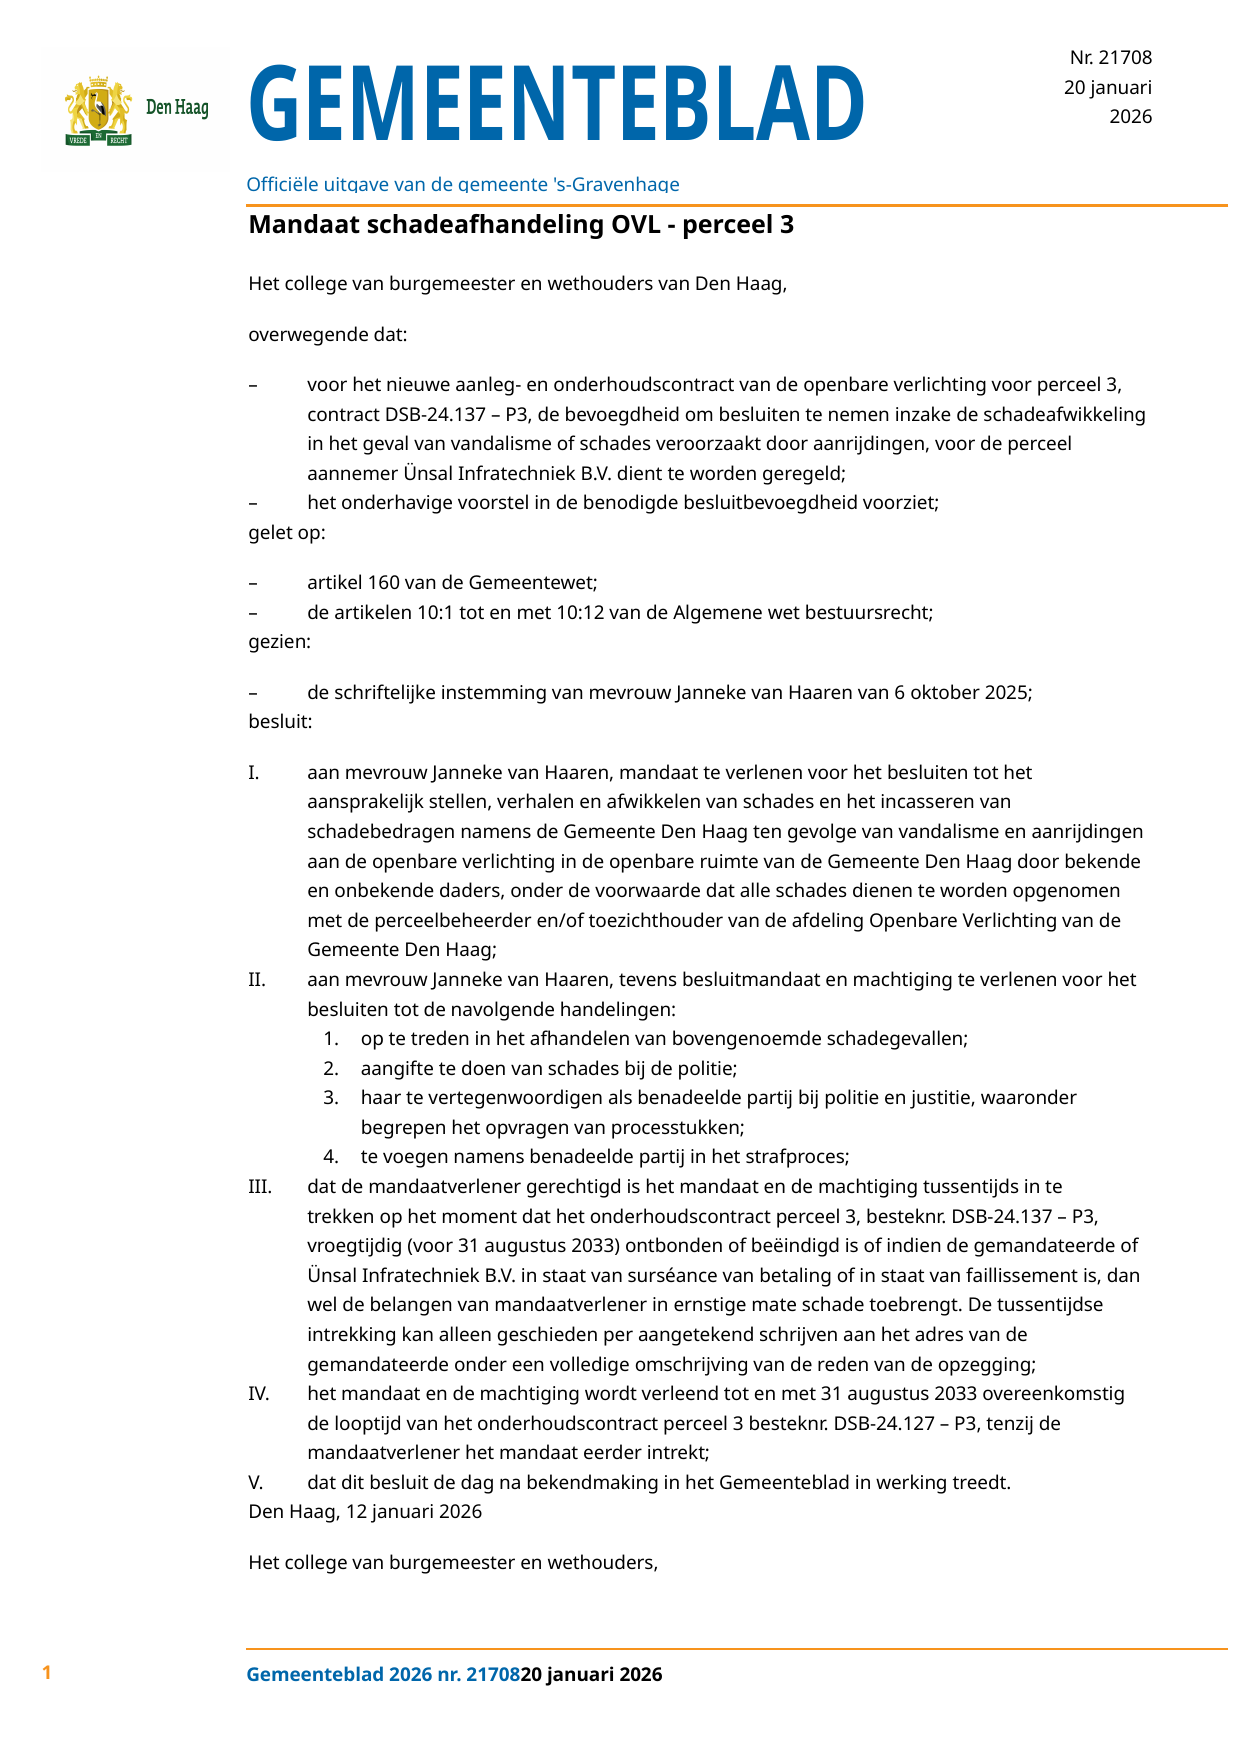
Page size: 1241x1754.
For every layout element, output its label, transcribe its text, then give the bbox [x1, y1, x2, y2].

text gelet op: [248, 519, 1152, 545]
list de artikelen 10:1 tot en met 10:12 van de Algemene wet bestuursrecht; [248, 599, 1152, 625]
text overwegende dat: [248, 321, 1152, 346]
list artikel 160 van de Gemeentewet; [248, 569, 1152, 595]
list het onderhavige voorstel in de benodigde besluitbevoegdheid voorziet; [248, 489, 1152, 515]
list dat dit besluit de dag na bekendmaking in het Gemeenteblad in werking treedt. [248, 1469, 1152, 1495]
list het mandaat en de machtiging wordt verleend tot en met 31 augustus 2033 overeenkomstig de looptijd van het onderhoudscontract perceel 3 besteknr. DSB-24.127 – P3, tenzij de mandaatverlener het mandaat eerder intrekt; [248, 1380, 1152, 1465]
text Het college van burgemeester en wethouders, [248, 1549, 1152, 1575]
text Het college van burgemeester en wethouders van Den Haag, [248, 270, 1152, 296]
list de schriftelijke instemming van mevrouw Janneke van Haaren van 6 oktober 2025; [248, 679, 1152, 705]
text Mandaat schadeafhandeling OVL - perceel 3 [248, 207, 1152, 241]
text Den Haag, 12 januari 2026 [248, 1499, 1152, 1524]
list aan mevrouw Janneke van Haaren, mandaat te verlenen voor het besluiten tot het aansprakelijk stellen, verhalen en afwikkelen van schades en het incasseren van schadebedragen namens de Gemeente Den Haag ten gevolge van vandalisme en aanrijdingen aan de openbare verlichting in de openbare ruimte van de Gemeente Den Haag door bekende en onbekende daders, onder de voorwaarde dat alle schades dienen te worden opgenomen met de perceelbeheerder en/of toezichthouder van de afdeling Openbare Verlichting van de Gemeente Den Haag; [248, 759, 1152, 962]
list dat de mandaatverlener gerechtigd is het mandaat en de machtiging tussentijds in te trekken op het moment dat het onderhoudscontract perceel 3, besteknr. DSB-24.137 – P3, vroegtijdig (voor 31 augustus 2033) ontbonden of beëindigd is of indien de gemandateerde of Ünsal Infratechniek B.V. in staat van surséance van betaling of in staat van faillissement is, dan wel de belangen van mandaatverlener in ernstige mate schade toebrengt. De tussentijdse intrekking kan alleen geschieden per aangetekend schrijven aan het adres van de gemandateerde onder een volledige omschrijving van de reden van de opzegging; [248, 1173, 1152, 1376]
list op te treden in het afhandelen van bovengenoemde schadegevallen; [323, 1025, 1152, 1051]
list te voegen namens benadeelde partij in het strafproces; [323, 1144, 1152, 1169]
list aan mevrouw Janneke van Haaren, tevens besluitmandaat en machtiging te verlenen voor het besluiten tot de navolgende handelingen: [248, 966, 1152, 1021]
picture [41, 47, 231, 172]
list aangifte te doen van schades bij de politie; [323, 1055, 1152, 1081]
text besluit: [248, 709, 1152, 734]
text gezien: [248, 629, 1152, 654]
list voor het nieuwe aanleg- en onderhoudscontract van de openbare verlichting voor perceel 3, contract DSB-24.137 – P3, de bevoegdheid om besluiten te nemen inzake de schadeafwikkeling in het geval van vandalisme of schades veroorzaakt door aanrijdingen, voor de perceel aannemer Ünsal Infratechniek B.V. dient te worden geregeld; [248, 371, 1152, 486]
list haar te vertegenwoordigen als benadeelde partij bij politie en justitie, waaronder begrepen het opvragen van processtukken; [323, 1084, 1152, 1140]
